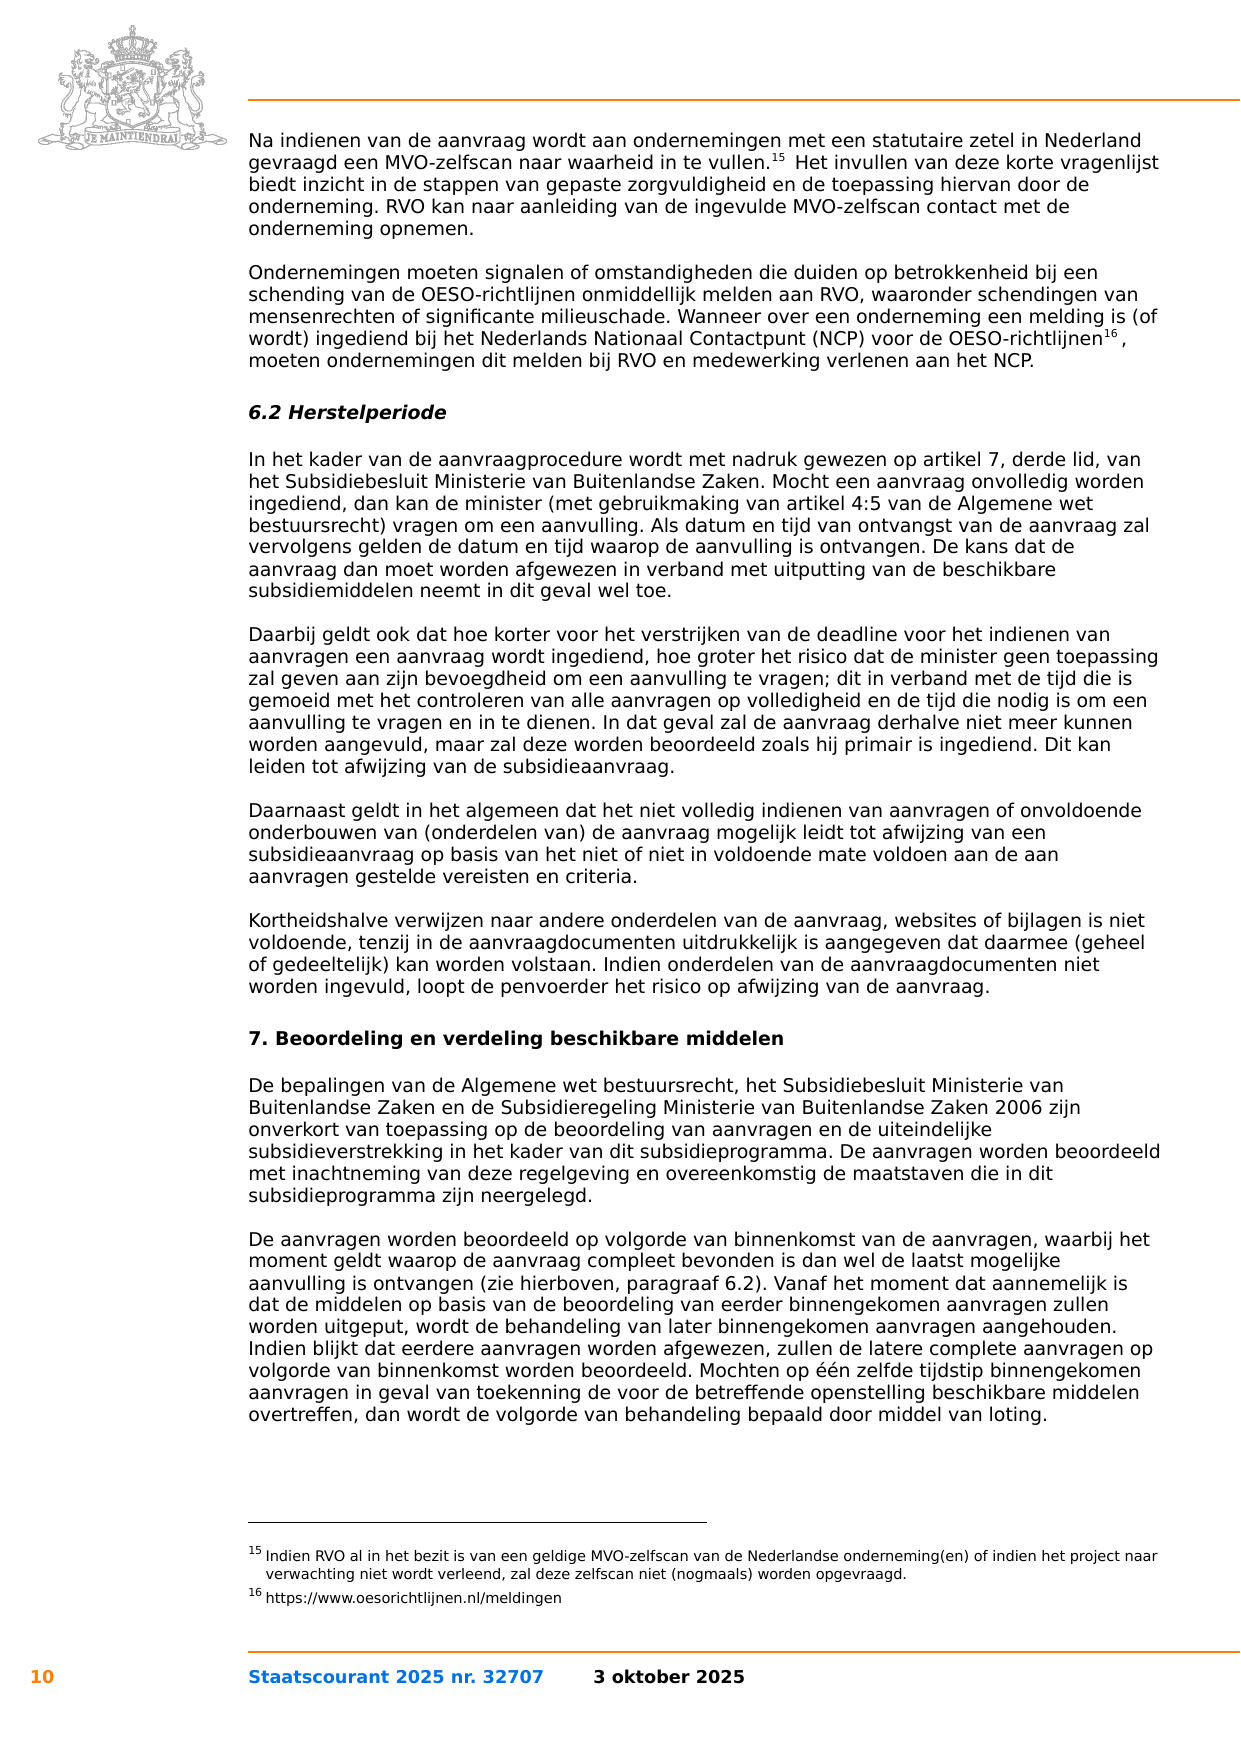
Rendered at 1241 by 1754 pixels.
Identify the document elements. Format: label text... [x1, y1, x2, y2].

text De aanvragen worden beoordeeld op volgorde van binnenkomst van de aanvragen, waarbij het moment geldt waarop de aanvraag compleet bevonden is dan wel de laatst mogelijke aanvulling is ontvangen (zie hierboven, paragraaf 6.2). Vanaf het moment dat aannemelijk is dat de middelen op basis van de beoordeling van eerder binnengekomen aanvragen zullen worden uitgeput, wordt de behandeling van later binnengekomen aanvragen aangehouden. Indien blijkt dat eerdere aanvragen worden afgewezen, zullen de latere complete aanvragen op volgorde van binnenkomst worden beoordeeld. Mochten op één zelfde tijdstip binnengekomen aanvragen in geval van toekenning de voor de betreffende openstelling beschikbare middelen overtreffen, dan wordt de volgorde van behandeling bepaald door middel van loting. [248, 1228, 1163, 1426]
text Daarbij geldt ook dat hoe korter voor het verstrijken van de deadline voor het indienen van aanvragen een aanvraag wordt ingediend, hoe groter het risico dat de minister geen toepassing zal geven aan zijn bevoegdheid om een aanvulling te vragen; dit in verband met de tijd die is gemoeid met het controleren van alle aanvragen op volledigheid en de tijd die nodig is om een aanvulling te vragen en in te dienen. In dat geval zal de aanvraag derhalve niet meer kunnen worden aangevuld, maar zal deze worden beoordeeld zoals hij primair is ingediend. Dit kan leiden tot afwijzing van de subsidieaanvraag. [248, 624, 1163, 778]
subtitle 7. Beoordeling en verdeling beschikbare middelen [248, 1028, 1163, 1050]
subtitle 6.2 Herstelperiode [248, 402, 1163, 423]
text In het kader van de aanvraagprocedure wordt met nadruk gewezen op artikel 7, derde lid, van het Subsidiebesluit Ministerie van Buitenlandse Zaken. Mocht een aanvraag onvolledig worden ingediend, dan kan de minister (met gebruikmaking van artikel 4:5 van de Algemene wet bestuursrecht) vragen om een aanvulling. Als datum en tijd van ontvangst van de aanvraag zal vervolgens gelden de datum en tijd waarop de aanvulling is ontvangen. De kans dat de aanvraag dan moet worden afgewezen in verband met uitputting van de beschikbare subsidiemiddelen neemt in dit geval wel toe. [248, 448, 1163, 602]
picture [38, 25, 227, 150]
text Indien RVO al in het bezit is van een geldige MVO-zelfscan van de Nederlandse onderneming(en) of indien het project naar verwachting niet wordt verleend, zal deze zelfscan niet (nogmaals) worden opgevraagd. [248, 1544, 1163, 1583]
text Kortheidshalve verwijzen naar andere onderdelen van de aanvraag, websites of bijlagen is niet voldoende, tenzij in de aanvraagdocumenten uitdrukkelijk is aangegeven dat daarmee (geheel of gedeeltelijk) kan worden volstaan. Indien onderdelen van de aanvraagdocumenten niet worden ingevuld, loopt de penvoerder het risico op afwijzing van de aanvraag. [248, 910, 1163, 998]
text Daarnaast geldt in het algemeen dat het niet volledig indienen van aanvragen of onvoldoende onderbouwen van (onderdelen van) de aanvraag mogelijk leidt tot afwijzing van een subsidieaanvraag op basis van het niet of niet in voldoende mate voldoen aan de aan aanvragen gestelde vereisten en criteria. [248, 800, 1163, 888]
text Ondernemingen moeten signalen of omstandigheden die duiden op betrokkenheid bij een schending van de OESO-richtlijnen onmiddellijk melden aan RVO, waaronder schendingen van mensenrechten of significante milieuschade. Wanneer over een onderneming een melding is (of wordt) ingediend bij het Nederlands Nationaal Contactpunt (NCP) voor de OESO-richtlijnen, moeten ondernemingen dit melden bij RVO en medewerking verlenen aan het NCP. [248, 262, 1163, 372]
text https://www.oesorichtlijnen.nl/meldingen [248, 1586, 1163, 1608]
text Na indienen van de aanvraag wordt aan ondernemingen met een statutaire zetel in Nederland gevraagd een MVO-zelfscan naar waarheid in te vullen. Het invullen van deze korte vragenlijst biedt inzicht in de stappen van gepaste zorgvuldigheid en de toepassing hiervan door de onderneming. RVO kan naar aanleiding van de ingevulde MVO-zelfscan contact met de onderneming opnemen. [248, 130, 1163, 240]
text De bepalingen van de Algemene wet bestuursrecht, het Subsidiebesluit Ministerie van Buitenlandse Zaken en de Subsidieregeling Ministerie van Buitenlandse Zaken 2006 zijn onverkort van toepassing op de beoordeling van aanvragen en de uiteindelijke subsidieverstrekking in het kader van dit subsidieprogramma. De aanvragen worden beoordeeld met inachtneming van deze regelgeving en overeenkomstig de maatstaven die in dit subsidieprogramma zijn neergelegd. [248, 1075, 1163, 1207]
